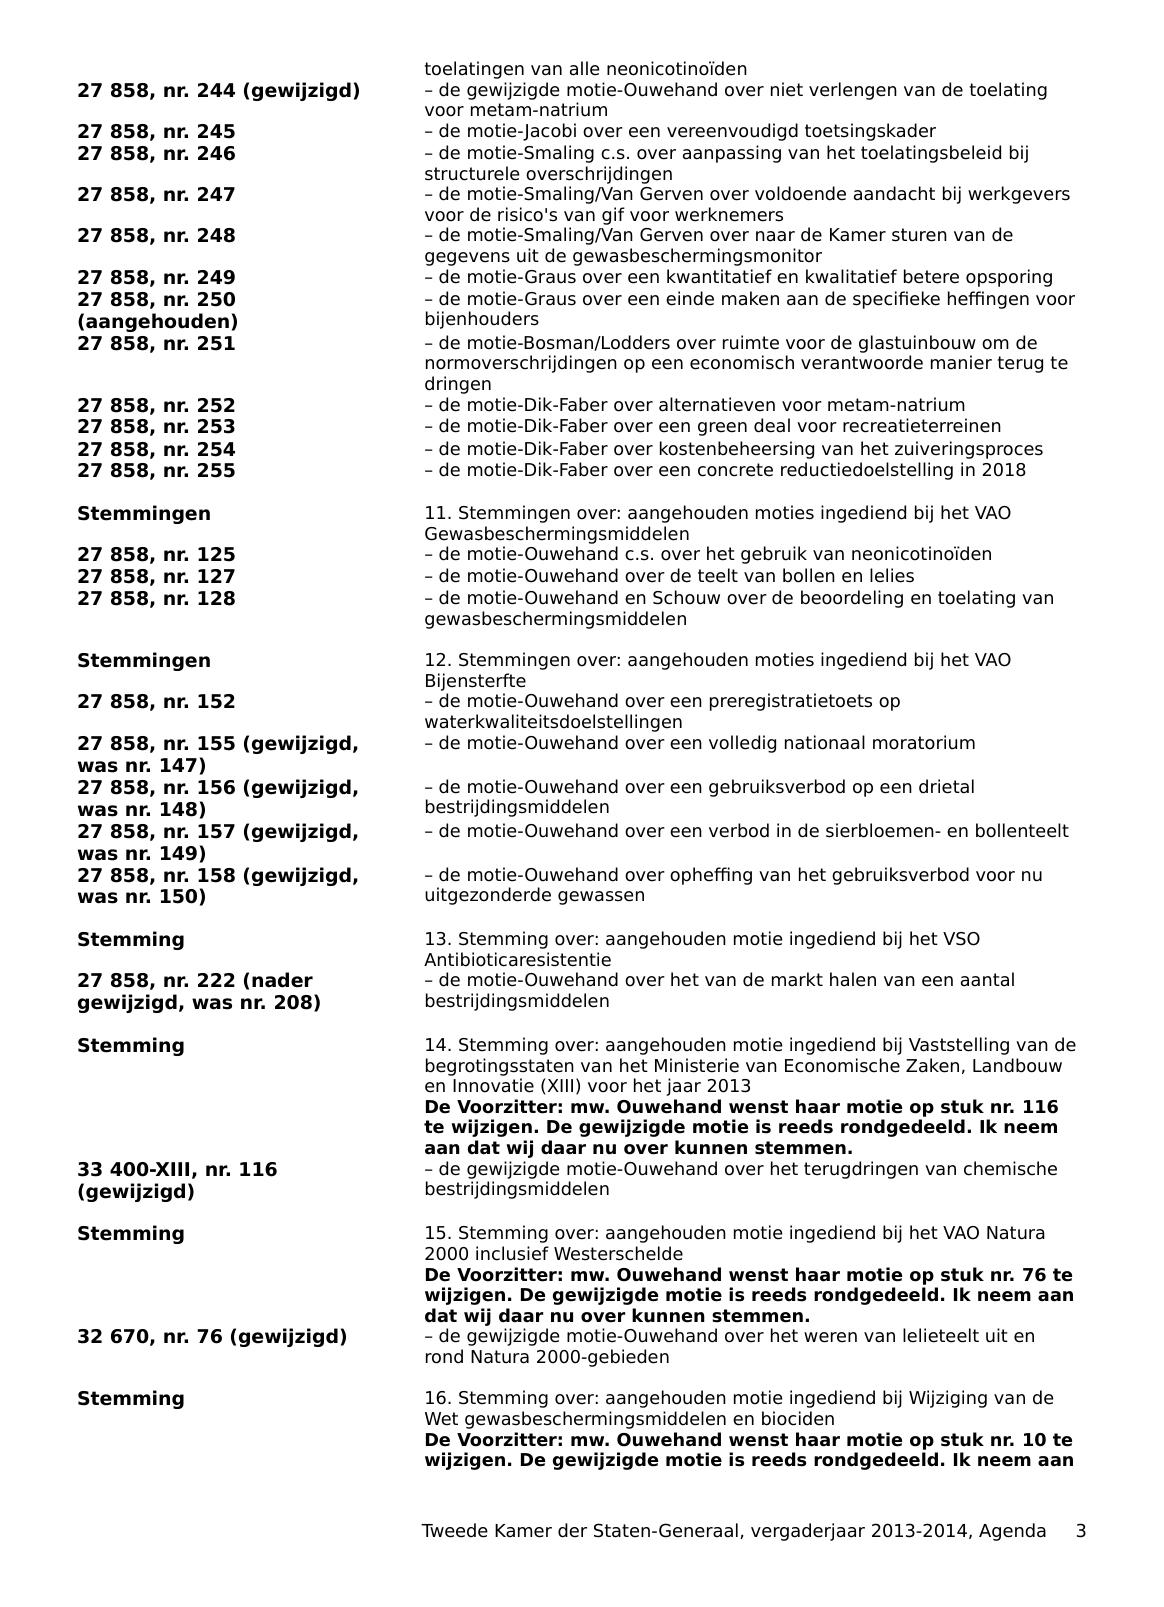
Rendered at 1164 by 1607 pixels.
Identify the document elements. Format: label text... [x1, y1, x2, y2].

table_cell – de motie-Ouwehand c.s. over het gebruik van neonicotinoïden [418, 544, 1087, 566]
table_cell – de motie-Ouwehand over het van de markt halen van een aantal bestrijdingsmiddelen [418, 970, 1087, 1014]
table_cell 27 858, nr. 127 [77, 566, 401, 588]
table_cell 27 858, nr. 252 [77, 395, 401, 416]
table_cell – de motie-Dik-Faber over kostenbeheersing van het zuiveringsproces [418, 439, 1087, 460]
table_cell Stemmingen [77, 650, 401, 691]
table_cell 15. Stemming over: aangehouden motie ingediend bij het VAO Natura 2000 inclusief Westerschelde [418, 1223, 1087, 1264]
table_cell [418, 630, 1087, 650]
table_cell [401, 460, 418, 482]
table_cell 27 858, nr. 248 [77, 225, 401, 267]
table_cell Stemming [77, 1035, 401, 1097]
table_cell Stemming [77, 929, 401, 970]
table_cell [401, 1368, 418, 1388]
table_cell – de motie-Ouwehand over de teelt van bollen en lelies [418, 566, 1087, 588]
table_cell [401, 59, 418, 80]
table_cell [401, 143, 418, 184]
table_cell [77, 1430, 401, 1471]
table_cell [401, 1223, 418, 1264]
table_cell 27 858, nr. 244 (gewijzigd) [77, 80, 401, 121]
table_cell [401, 80, 418, 121]
table_cell – de motie-Graus over een kwantitatief en kwalitatief betere opsporing [418, 267, 1087, 289]
table_cell – de motie-Graus over een einde maken aan de specifieke heffingen voor bijenhouders [418, 289, 1087, 333]
table_cell – de motie-Jacobi over een vereenvoudigd toetsingskader [418, 121, 1087, 143]
table_cell [401, 777, 418, 821]
table_cell [401, 1097, 418, 1159]
table_cell [401, 333, 418, 394]
table_cell 14. Stemming over: aangehouden motie ingediend bij Vaststelling van de begrotingsstaten van het Ministerie van Economische Zaken, Landbouw en Innovatie (XIII) voor het jaar 2013 [418, 1035, 1087, 1097]
table_cell 27 858, nr. 247 [77, 184, 401, 225]
table_cell [401, 121, 418, 143]
table_cell [77, 1097, 401, 1159]
table_cell [401, 821, 418, 864]
table_cell [401, 225, 418, 267]
table_cell – de motie-Ouwehand over een preregistratietoets op waterkwaliteitsdoelstellingen [418, 691, 1087, 733]
table_cell [77, 1014, 401, 1035]
table_cell [77, 630, 401, 650]
table_cell [418, 1368, 1087, 1388]
table_cell [77, 1265, 401, 1326]
table_cell [77, 1203, 401, 1223]
table_cell 16. Stemming over: aangehouden motie ingediend bij Wijziging van de Wet gewasbeschermingsmiddelen en biociden [418, 1388, 1087, 1429]
table_cell – de gewijzigde motie-Ouwehand over het terugdringen van chemische bestrijdingsmiddelen [418, 1159, 1087, 1203]
table_cell [401, 439, 418, 460]
table_cell Stemming [77, 1388, 401, 1429]
table_cell 27 858, nr. 125 [77, 544, 401, 566]
table_cell De Voorzitter: mw. Ouwehand wenst haar motie op stuk nr. 10 te wijzigen. De gewijzigde motie is reeds rondgedeeld. Ik neem aan [418, 1430, 1087, 1471]
table_cell [401, 483, 418, 503]
table_cell 27 858, nr. 155 (gewijzigd, was nr. 147) [77, 733, 401, 777]
table_cell [401, 1430, 418, 1471]
table_cell [401, 1035, 418, 1097]
table_cell [401, 1388, 418, 1429]
table_cell 27 858, nr. 128 [77, 588, 401, 629]
table_cell 33 400-XIII, nr. 116 (gewijzigd) [77, 1159, 401, 1203]
table_cell 27 858, nr. 250 (aangehouden) [77, 289, 401, 333]
table_cell Stemming [77, 1223, 401, 1264]
table_cell [401, 691, 418, 733]
table_cell – de motie-Ouwehand over een gebruiksverbod op een drietal bestrijdingsmiddelen [418, 777, 1087, 821]
table_cell [401, 865, 418, 908]
table_cell – de motie-Ouwehand over een volledig nationaal moratorium [418, 733, 1087, 777]
table_cell De Voorzitter: mw. Ouwehand wenst haar motie op stuk nr. 116 te wijzigen. De gewijzigde motie is reeds rondgedeeld. Ik neem aan dat wij daar nu over kunnen stemmen. [418, 1097, 1087, 1159]
table_cell [77, 1368, 401, 1388]
table_cell [401, 1203, 418, 1223]
table_cell [401, 1159, 418, 1203]
table_cell – de motie-Dik-Faber over een green deal voor recreatieterreinen [418, 416, 1087, 438]
table_cell 27 858, nr. 157 (gewijzigd, was nr. 149) [77, 821, 401, 864]
table_cell [401, 650, 418, 691]
table_cell – de motie-Bosman/Lodders over ruimte voor de glastuinbouw om de normoverschrijdingen op een economisch verantwoorde manier terug te dringen [418, 333, 1087, 394]
table_cell [418, 1014, 1087, 1035]
table_cell – de motie-Dik-Faber over een concrete reductiedoelstelling in 2018 [418, 460, 1087, 482]
table_cell 27 858, nr. 255 [77, 460, 401, 482]
table_cell [418, 1203, 1087, 1223]
table_cell – de gewijzigde motie-Ouwehand over het weren van lelieteelt uit en rond Natura 2000-gebieden [418, 1326, 1087, 1368]
table_cell [401, 1014, 418, 1035]
table_cell [401, 1326, 418, 1368]
table_cell 27 858, nr. 222 (nader gewijzigd, was nr. 208) [77, 970, 401, 1014]
table_cell [418, 483, 1087, 503]
table_cell – de motie-Ouwehand en Schouw over de beoordeling en toelating van gewasbeschermingsmiddelen [418, 588, 1087, 629]
table_cell [401, 289, 418, 333]
table_cell 32 670, nr. 76 (gewijzigd) [77, 1326, 401, 1368]
table_cell Stemmingen [77, 503, 401, 544]
table_cell 27 858, nr. 156 (gewijzigd, was nr. 148) [77, 777, 401, 821]
table_cell – de motie-Smaling/Van Gerven over naar de Kamer sturen van de gegevens uit de gewasbeschermingsmonitor [418, 225, 1087, 267]
table_cell [418, 909, 1087, 929]
table_cell [77, 909, 401, 929]
table_cell 27 858, nr. 253 [77, 416, 401, 438]
table_cell [401, 733, 418, 777]
table_cell [401, 416, 418, 438]
table_cell – de gewijzigde motie-Ouwehand over niet verlengen van de toelating voor metam-natrium [418, 80, 1087, 121]
table_cell [401, 395, 418, 416]
table_cell [401, 1265, 418, 1326]
table_cell – de motie-Dik-Faber over alternatieven voor metam-natrium [418, 395, 1087, 416]
table_cell – de motie-Smaling c.s. over aanpassing van het toelatingsbeleid bij structurele overschrijdingen [418, 143, 1087, 184]
table_cell 27 858, nr. 158 (gewijzigd, was nr. 150) [77, 865, 401, 908]
table_cell [401, 588, 418, 629]
table_cell 27 858, nr. 251 [77, 333, 401, 394]
table_cell 27 858, nr. 152 [77, 691, 401, 733]
table_cell [401, 929, 418, 970]
table_cell [401, 267, 418, 289]
table_cell [401, 544, 418, 566]
table_cell – de motie-Ouwehand over opheffing van het gebruiksverbod voor nu uitgezonderde gewassen [418, 865, 1087, 908]
table_cell – de motie-Ouwehand over een verbod in de sierbloemen- en bollenteelt [418, 821, 1087, 864]
table_cell [401, 909, 418, 929]
table_cell De Voorzitter: mw. Ouwehand wenst haar motie op stuk nr. 76 te wijzigen. De gewijzigde motie is reeds rondgedeeld. Ik neem aan dat wij daar nu over kunnen stemmen. [418, 1265, 1087, 1326]
table_cell 12. Stemmingen over: aangehouden moties ingediend bij het VAO Bijensterfte [418, 650, 1087, 691]
table_cell [401, 566, 418, 588]
table_cell [401, 630, 418, 650]
table_cell 27 858, nr. 249 [77, 267, 401, 289]
table_cell 27 858, nr. 246 [77, 143, 401, 184]
table_cell [401, 503, 418, 544]
table_cell [401, 970, 418, 1014]
table_cell [77, 483, 401, 503]
table_cell 13. Stemming over: aangehouden motie ingediend bij het VSO Antibioticaresistentie [418, 929, 1087, 970]
table_cell 27 858, nr. 254 [77, 439, 401, 460]
table_cell 11. Stemmingen over: aangehouden moties ingediend bij het VAO Gewasbeschermingsmiddelen [418, 503, 1087, 544]
table_cell [77, 59, 401, 80]
table_cell 27 858, nr. 245 [77, 121, 401, 143]
table_cell toelatingen van alle neonicotinoïden [418, 59, 1087, 80]
table_cell [401, 184, 418, 225]
table_cell – de motie-Smaling/Van Gerven over voldoende aandacht bij werkgevers voor de risico's van gif voor werknemers [418, 184, 1087, 225]
